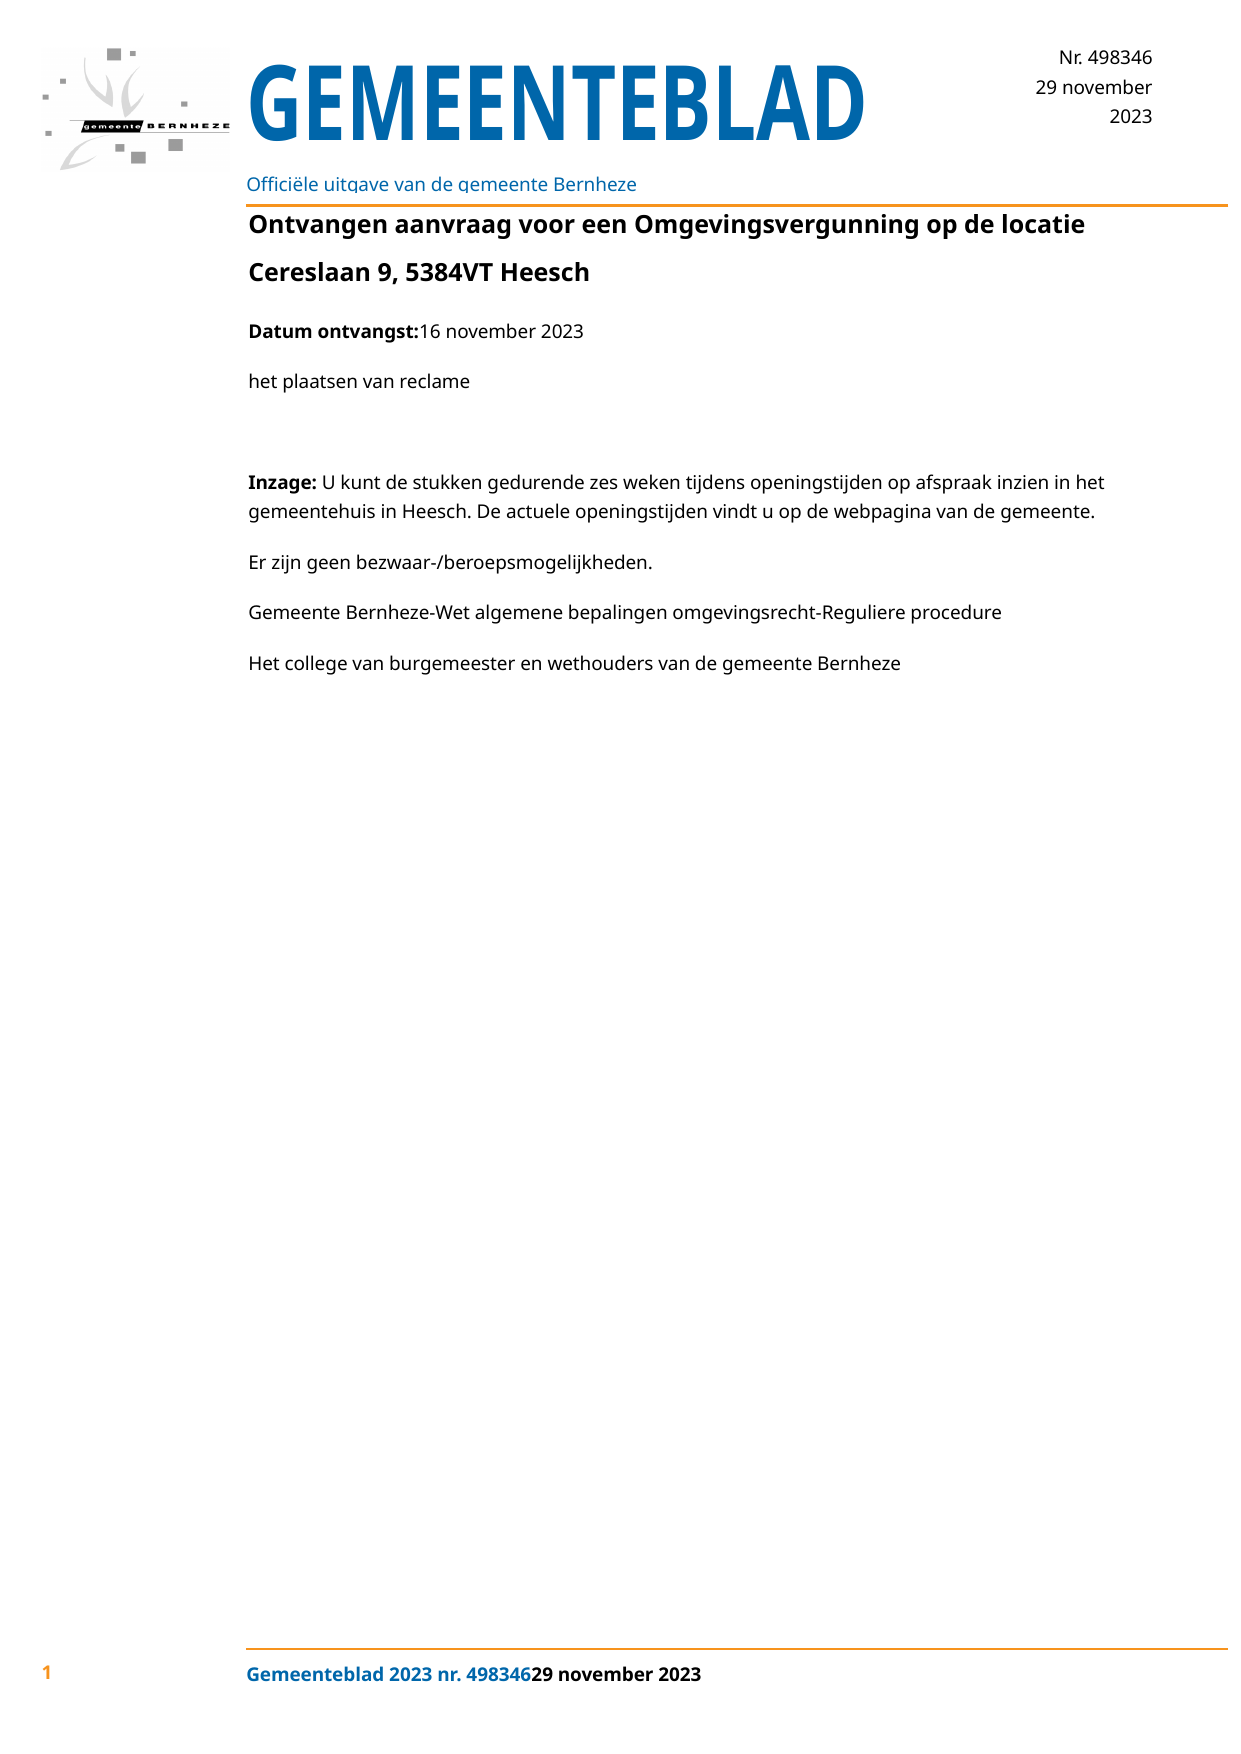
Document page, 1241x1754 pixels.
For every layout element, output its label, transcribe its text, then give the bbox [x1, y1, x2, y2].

text het plaatsen van reclame [248, 368, 1152, 394]
text Datum ontvangst:16 november 2023 [248, 318, 1152, 344]
text Gemeente Bernheze-Wet algemene bepalingen omgevingsrecht-Reguliere procedure [248, 599, 1152, 625]
text Ontvangen aanvraag voor een Omgevingsvergunning op de locatie Cereslaan 9, 5384VT Heesch [248, 207, 1152, 288]
text Het college van burgemeester en wethouders van de gemeente Bernheze [248, 650, 1152, 676]
picture [41, 47, 231, 172]
text Er zijn geen bezwaar-/beroepsmogelijkheden. [248, 549, 1152, 575]
text Inzage: U kunt de stukken gedurende zes weken tijdens openingstijden op afspraak inzien in het gemeentehuis in Heesch. De actuele openingstijden vindt u op de webpagina van de gemeente. [248, 469, 1152, 524]
